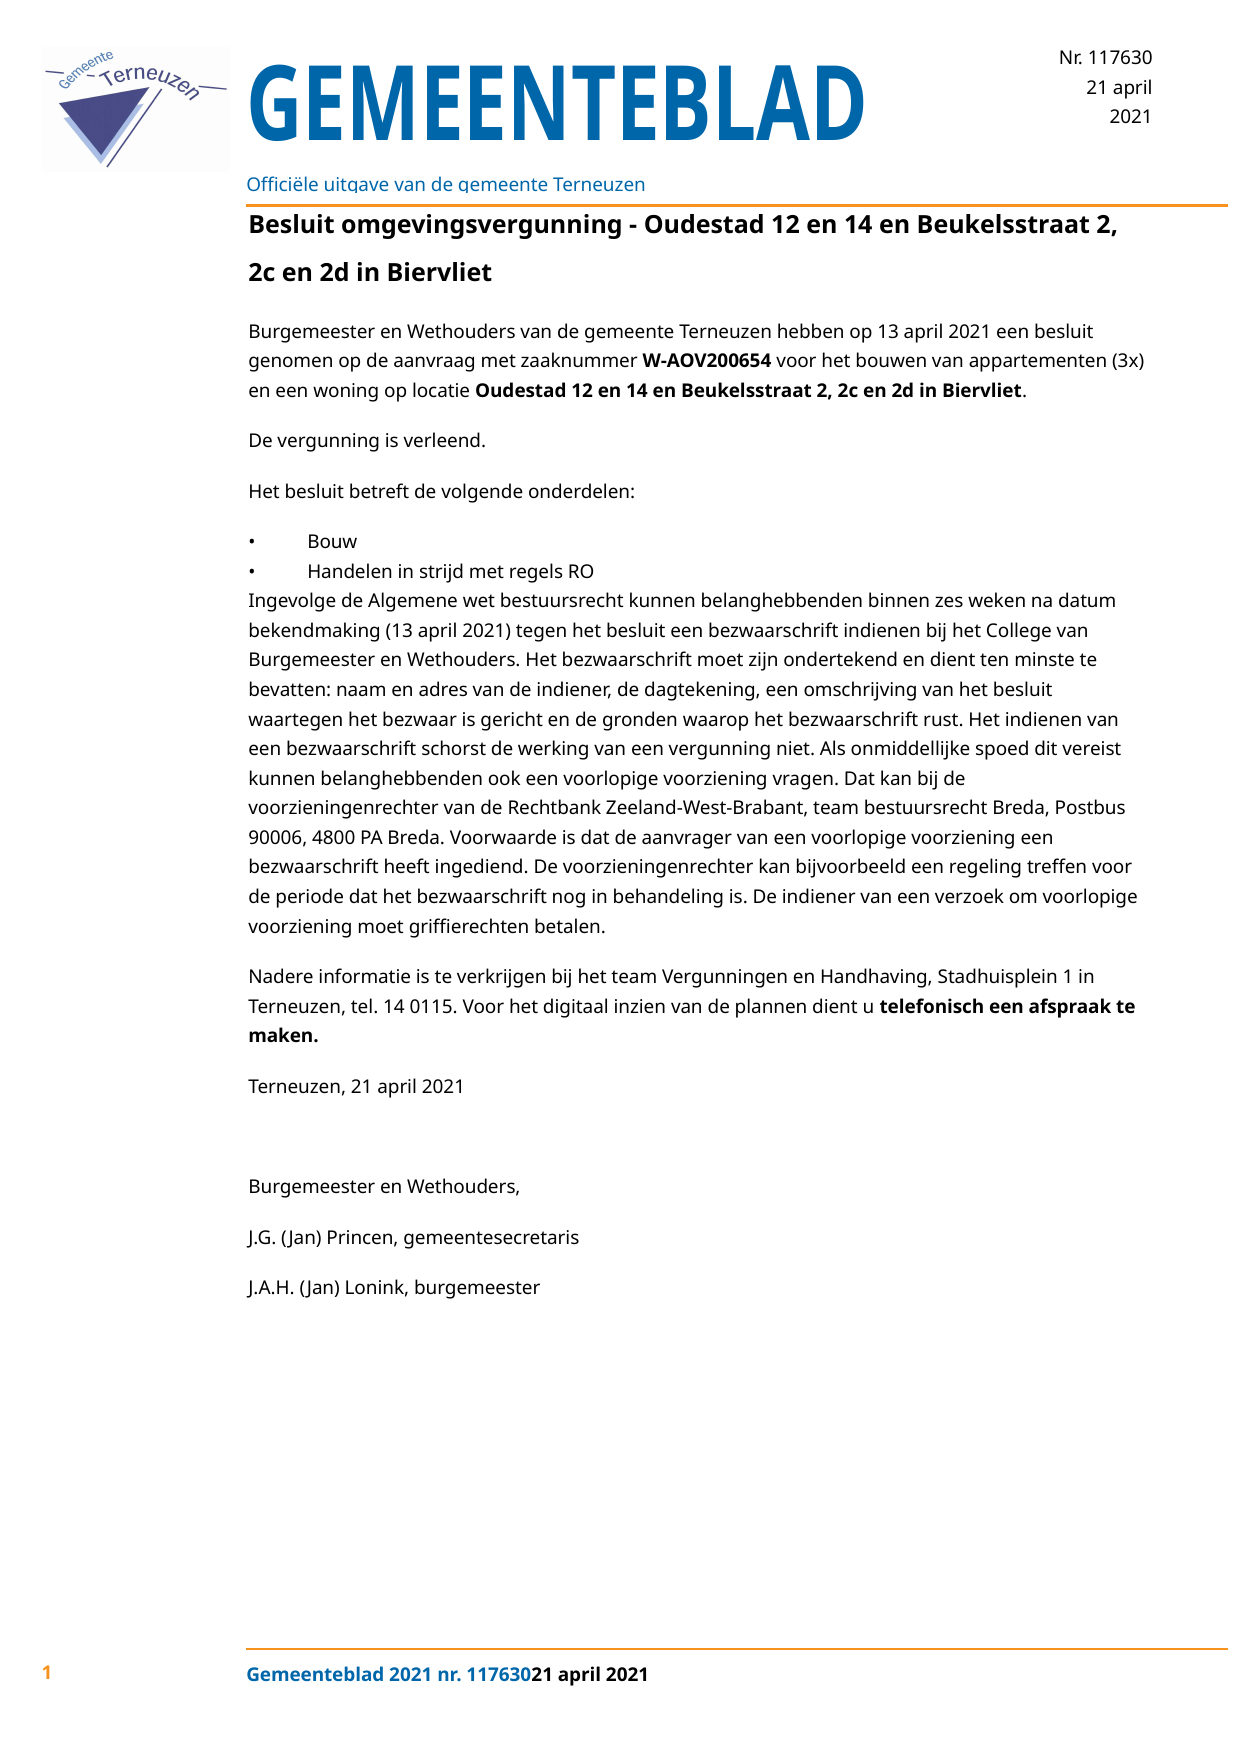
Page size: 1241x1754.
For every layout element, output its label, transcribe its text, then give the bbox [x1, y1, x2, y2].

text Nadere informatie is te verkrijgen bij het team Vergunningen en Handhaving, Stadhuisplein 1 in Terneuzen, tel. 14 0115. Voor het digitaal inzien van de plannen dient u telefonisch een afspraak te maken. [248, 963, 1152, 1048]
text Terneuzen, 21 april 2021 [248, 1073, 1152, 1099]
text Burgemeester en Wethouders van de gemeente Terneuzen hebben op 13 april 2021 een besluit genomen op de aanvraag met zaaknummer W-AOV200654 voor het bouwen van appartementen (3x) en een woning op locatie Oudestad 12 en 14 en Beukelsstraat 2, 2c en 2d in Biervliet. [248, 318, 1152, 403]
text J.G. (Jan) Princen, gemeentesecretaris [248, 1224, 1152, 1250]
text Ingevolge de Algemene wet bestuursrecht kunnen belanghebbenden binnen zes weken na datum bekendmaking (13 april 2021) tegen het besluit een bezwaarschrift indienen bij het College van Burgemeester en Wethouders. Het bezwaarschrift moet zijn ondertekend en dient ten minste te bevatten: naam en adres van de indiener, de dagtekening, een omschrijving van het besluit waartegen het bezwaar is gericht en de gronden waarop het bezwaarschrift rust. Het indienen van een bezwaarschrift schorst de werking van een vergunning niet. Als onmiddellijke spoed dit vereist kunnen belanghebbenden ook een voorlopige voorziening vragen. Dat kan bij de voorzieningenrechter van de Rechtbank Zeeland-West-Brabant, team bestuursrecht Breda, Postbus 90006, 4800 PA Breda. Voorwaarde is dat de aanvrager van een voorlopige voorziening een bezwaarschrift heeft ingediend. De voorzieningenrechter kan bijvoorbeeld een regeling treffen voor de periode dat het bezwaarschrift nog in behandeling is. De indiener van een verzoek om voorlopige voorziening moet griffierechten betalen. [248, 587, 1152, 939]
list Handelen in strijd met regels RO [248, 558, 1152, 584]
picture [41, 47, 231, 172]
text Het besluit betreft de volgende onderdelen: [248, 478, 1152, 504]
text De vergunning is verleend. [248, 427, 1152, 453]
text Burgemeester en Wethouders, [248, 1174, 1152, 1199]
text Besluit omgevingsvergunning - Oudestad 12 en 14 en Beukelsstraat 2, 2c en 2d in Biervliet [248, 207, 1152, 288]
list Bouw [248, 528, 1152, 554]
text J.A.H. (Jan) Lonink, burgemeester [248, 1274, 1152, 1300]
